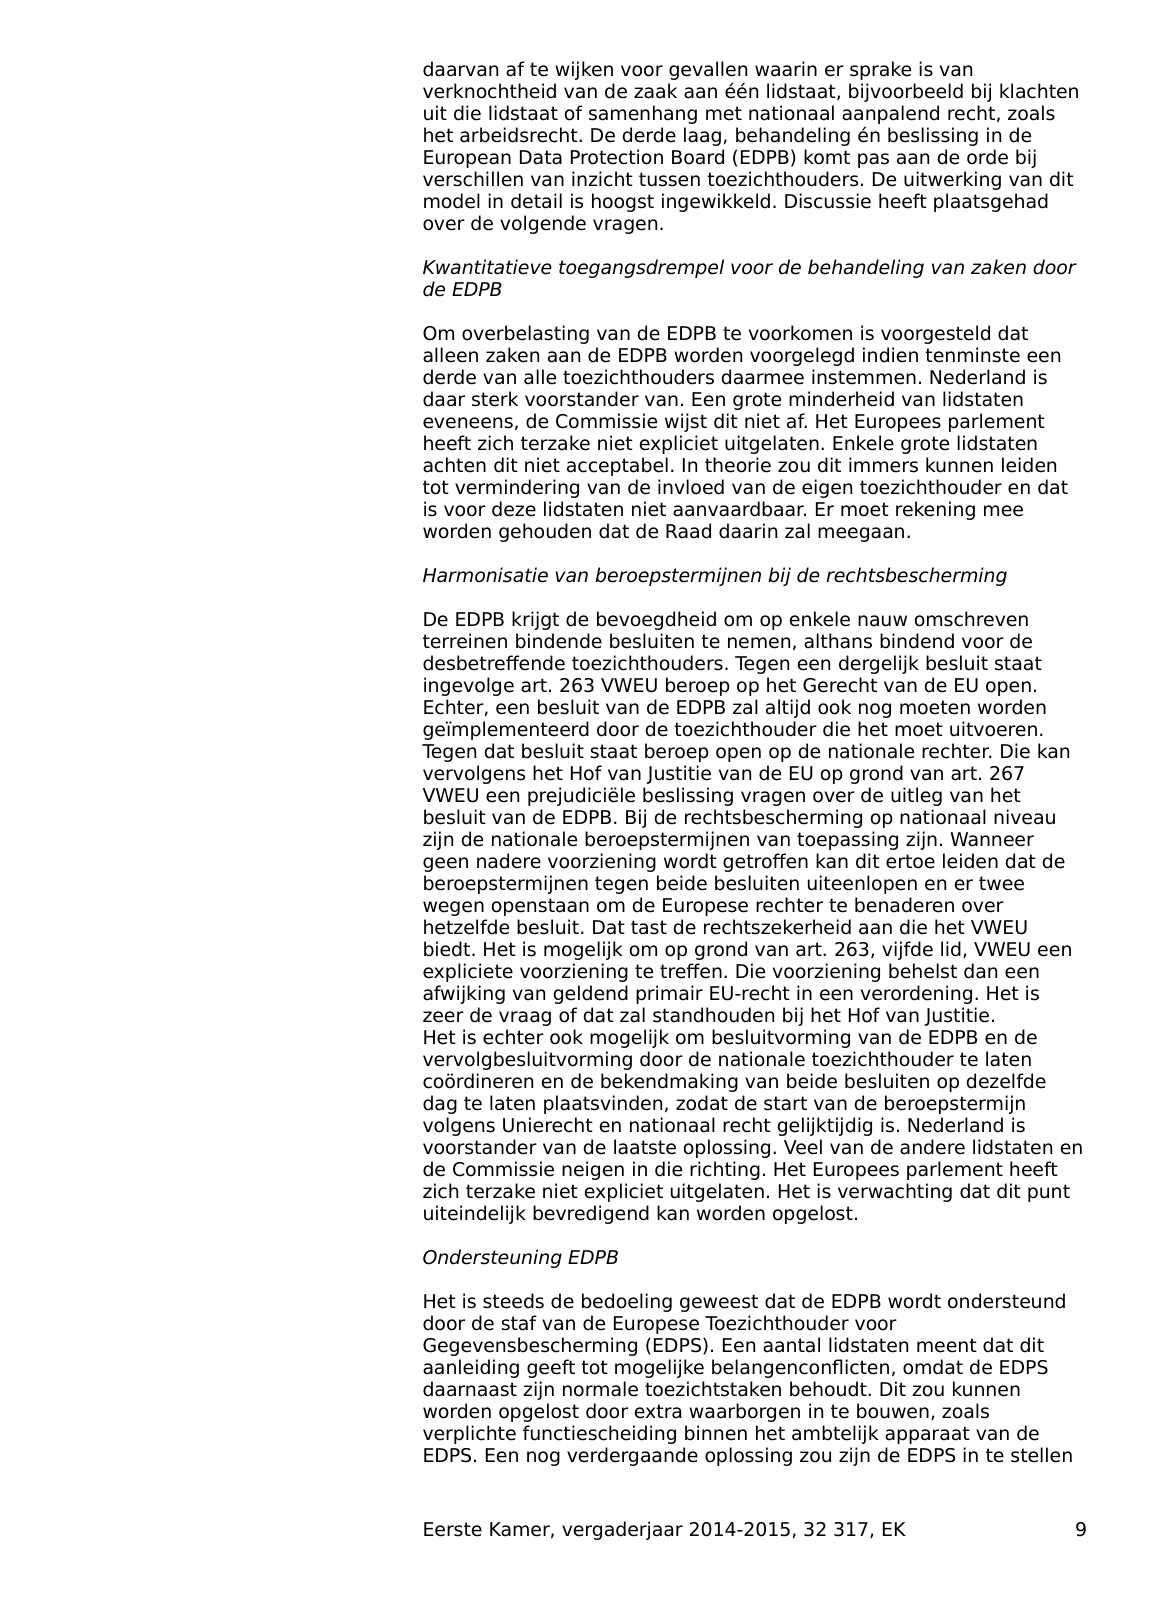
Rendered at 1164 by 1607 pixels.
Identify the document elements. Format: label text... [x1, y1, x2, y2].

text Het is echter ook mogelijk om besluitvorming van de EDPB en de vervolgbesluitvorming door de nationale toezichthouder te laten coördineren en de bekendmaking van beide besluiten op dezelfde dag te laten plaatsvinden, zodat de start van de beroepstermijn volgens Unierecht en nationaal recht gelijktijdig is. Nederland is voorstander van de laatste oplossing. Veel van de andere lidstaten en de Commissie neigen in die richting. Het Europees parlement heeft zich terzake niet expliciet uitgelaten. Het is verwachting dat dit punt uiteindelijk bevredigend kan worden opgelost. [422, 1027, 1087, 1225]
subtitle Kwantitatieve toegangsdrempel voor de behandeling van zaken door de EDPB [422, 257, 1087, 301]
text Het is steeds de bedoeling geweest dat de EDPB wordt ondersteund door de staf van de Europese Toezichthouder voor Gegevensbescherming (EDPS). Een aantal lidstaten meent dat dit aanleiding geeft tot mogelijke belangenconflicten, omdat de EDPS daarnaast zijn normale toezichtstaken behoudt. Dit zou kunnen worden opgelost door extra waarborgen in te bouwen, zoals verplichte functiescheiding binnen het ambtelijk apparaat van de EDPS. Een nog verdergaande oplossing zou zijn de EDPS in te stellen [422, 1291, 1087, 1467]
text Om overbelasting van de EDPB te voorkomen is voorgesteld dat alleen zaken aan de EDPB worden voorgelegd indien tenminste een derde van alle toezichthouders daarmee instemmen. Nederland is daar sterk voorstander van. Een grote minderheid van lidstaten eveneens, de Commissie wijst dit niet af. Het Europees parlement heeft zich terzake niet expliciet uitgelaten. Enkele grote lidstaten achten dit niet acceptabel. In theorie zou dit immers kunnen leiden tot vermindering van de invloed van de eigen toezichthouder en dat is voor deze lidstaten niet aanvaardbaar. Er moet rekening mee worden gehouden dat de Raad daarin zal meegaan. [422, 323, 1087, 543]
subtitle Harmonisatie van beroepstermijnen bij de rechtsbescherming [422, 565, 1087, 587]
text daarvan af te wijken voor gevallen waarin er sprake is van verknochtheid van de zaak aan één lidstaat, bijvoorbeeld bij klachten uit die lidstaat of samenhang met nationaal aanpalend recht, zoals het arbeidsrecht. De derde laag, behandeling én beslissing in de European Data Protection Board (EDPB) komt pas aan de orde bij verschillen van inzicht tussen toezichthouders. De uitwerking van dit model in detail is hoogst ingewikkeld. Discussie heeft plaatsgehad over de volgende vragen. [422, 59, 1087, 235]
text De EDPB krijgt de bevoegdheid om op enkele nauw omschreven terreinen bindende besluiten te nemen, althans bindend voor de desbetreffende toezichthouders. Tegen een dergelijk besluit staat ingevolge art. 263 VWEU beroep op het Gerecht van de EU open. Echter, een besluit van de EDPB zal altijd ook nog moeten worden geïmplementeerd door de toezichthouder die het moet uitvoeren. Tegen dat besluit staat beroep open op de nationale rechter. Die kan vervolgens het Hof van Justitie van de EU op grond van art. 267 VWEU een prejudiciële beslissing vragen over de uitleg van het besluit van de EDPB. Bij de rechtsbescherming op nationaal niveau zijn de nationale beroepstermijnen van toepassing zijn. Wanneer geen nadere voorziening wordt getroffen kan dit ertoe leiden dat de beroepstermijnen tegen beide besluiten uiteenlopen en er twee wegen openstaan om de Europese rechter te benaderen over hetzelfde besluit. Dat tast de rechtszekerheid aan die het VWEU biedt. Het is mogelijk om op grond van art. 263, vijfde lid, VWEU een expliciete voorziening te treffen. Die voorziening behelst dan een afwijking van geldend primair EU-recht in een verordening. Het is zeer de vraag of dat zal standhouden bij het Hof van Justitie. [422, 609, 1087, 1027]
subtitle Ondersteuning EDPB [422, 1247, 1087, 1269]
